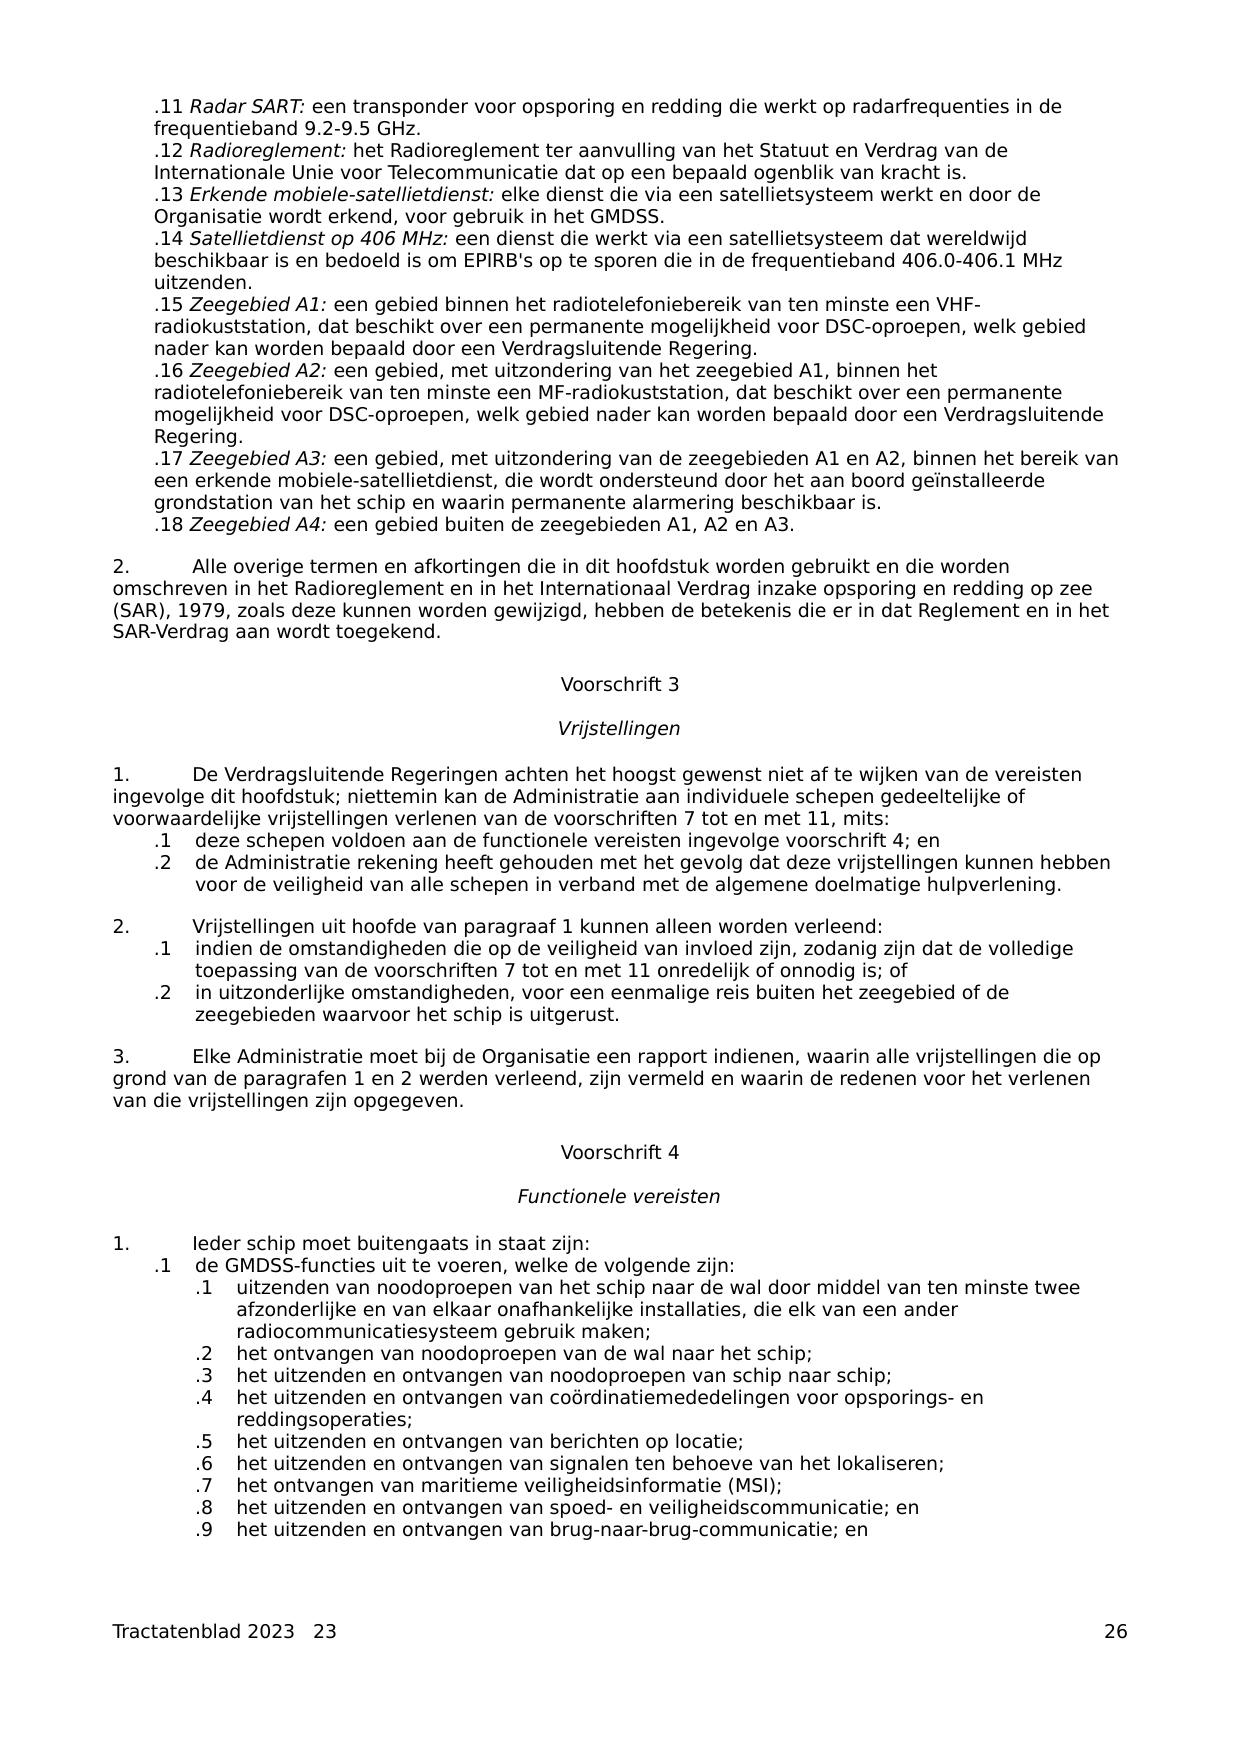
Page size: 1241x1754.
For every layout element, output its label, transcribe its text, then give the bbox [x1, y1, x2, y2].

text .14 Satellietdienst op 406 MHz: een dienst die werkt via een satellietsysteem dat wereldwijd beschikbaar is en bedoeld is om EPIRB's op te sporen die in de frequentieband 406.0-406.1 MHz uitzenden. [153, 228, 1128, 294]
text .15 Zeegebied A1: een gebied binnen het radiotelefoniebereik van ten minste een VHF-radiokuststation, dat beschikt over een permanente mogelijkheid voor DSC-oproepen, welk gebied nader kan worden bepaald door een Verdragsluitende Regering. [153, 294, 1128, 360]
text 3. Elke Administratie moet bij de Organisatie een rapport indienen, waarin alle vrijstellingen die op grond van de paragrafen 1 en 2 werden verleend, zijn vermeld en waarin de redenen voor het verlenen van die vrijstellingen zijn opgegeven. [112, 1046, 1128, 1112]
text .7 het ontvangen van maritieme veiligheidsinformatie (MSI); [195, 1475, 1128, 1497]
text .5 het uitzenden en ontvangen van berichten op locatie; [195, 1431, 1128, 1453]
text .12 Radioreglement: het Radioreglement ter aanvulling van het Statuut en Verdrag van de Internationale Unie voor Telecommunicatie dat op een bepaald ogenblik van kracht is. [153, 140, 1128, 184]
text .1 deze schepen voldoen aan de functionele vereisten ingevolge voorschrift 4; en [153, 830, 1128, 852]
text .1 de GMDSS-functies uit te voeren, welke de volgende zijn: [153, 1255, 1128, 1277]
text 1. Ieder schip moet buitengaats in staat zijn: [112, 1233, 1128, 1255]
text .6 het uitzenden en ontvangen van signalen ten behoeve van het lokaliseren; [195, 1453, 1128, 1475]
text .1 indien de omstandigheden die op de veiligheid van invloed zijn, zodanig zijn dat de volledige toepassing van de voorschriften 7 tot en met 11 onredelijk of onnodig is; of [153, 938, 1128, 982]
subtitle Voorschrift 3 Vrijstellingen [112, 673, 1128, 739]
text .17 Zeegebied A3: een gebied, met uitzondering van de zeegebieden A1 en A2, binnen het bereik van een erkende mobiele-satellietdienst, die wordt ondersteund door het aan boord geïnstalleerde grondstation van het schip en waarin permanente alarmering beschikbaar is. [153, 448, 1128, 513]
text .2 het ontvangen van noodoproepen van de wal naar het schip; [195, 1343, 1128, 1365]
text .1 uitzenden van noodoproepen van het schip naar de wal door middel van ten minste twee afzonderlijke en van elkaar onafhankelijke installaties, die elk van een ander radiocommunicatiesysteem gebruik maken; [195, 1277, 1128, 1343]
text .4 het uitzenden en ontvangen van coördinatiemededelingen voor opsporings- en reddingsoperaties; [195, 1387, 1128, 1431]
text .3 het uitzenden en ontvangen van noodoproepen van schip naar schip; [195, 1365, 1128, 1387]
text .9 het uitzenden en ontvangen van brug-naar-brug-communicatie; en [195, 1519, 1128, 1541]
text .16 Zeegebied A2: een gebied, met uitzondering van het zeegebied A1, binnen het radiotelefoniebereik van ten minste een MF-radiokuststation, dat beschikt over een permanente mogelijkheid voor DSC-oproepen, welk gebied nader kan worden bepaald door een Verdragsluitende Regering. [153, 360, 1128, 448]
text .2 de Administratie rekening heeft gehouden met het gevolg dat deze vrijstellingen kunnen hebben voor de veiligheid van alle schepen in verband met de algemene doelmatige hulpverlening. [153, 852, 1128, 896]
subtitle Voorschrift 4 Functionele vereisten [112, 1142, 1128, 1208]
text .11 Radar SART: een transponder voor opsporing en redding die werkt op radarfrequenties in de frequentieband 9.2-9.5 GHz. [153, 96, 1128, 140]
text 2. Alle overige termen en afkortingen die in dit hoofdstuk worden gebruikt en die worden omschreven in het Radioreglement en in het Internationaal Verdrag inzake opsporing en redding op zee (SAR), 1979, zoals deze kunnen worden gewijzigd, hebben de betekenis die er in dat Reglement en in het SAR-Verdrag aan wordt toegekend. [112, 556, 1128, 643]
text .2 in uitzonderlijke omstandigheden, voor een eenmalige reis buiten het zeegebied of de zeegebieden waarvoor het schip is uitgerust. [153, 982, 1128, 1026]
text .8 het uitzenden en ontvangen van spoed- en veiligheidscommunicatie; en [195, 1497, 1128, 1519]
text .18 Zeegebied A4: een gebied buiten de zeegebieden A1, A2 en A3. [153, 513, 1128, 536]
text 2. Vrijstellingen uit hoofde van paragraaf 1 kunnen alleen worden verleend: [112, 916, 1128, 938]
text .13 Erkende mobiele-satellietdienst: elke dienst die via een satellietsysteem werkt en door de Organisatie wordt erkend, voor gebruik in het GMDSS. [153, 184, 1128, 228]
text 1. De Verdragsluitende Regeringen achten het hoogst gewenst niet af te wijken van de vereisten ingevolge dit hoofdstuk; niettemin kan de Administratie aan individuele schepen gedeeltelijke of voorwaardelijke vrijstellingen verlenen van de voorschriften 7 tot en met 11, mits: [112, 764, 1128, 830]
